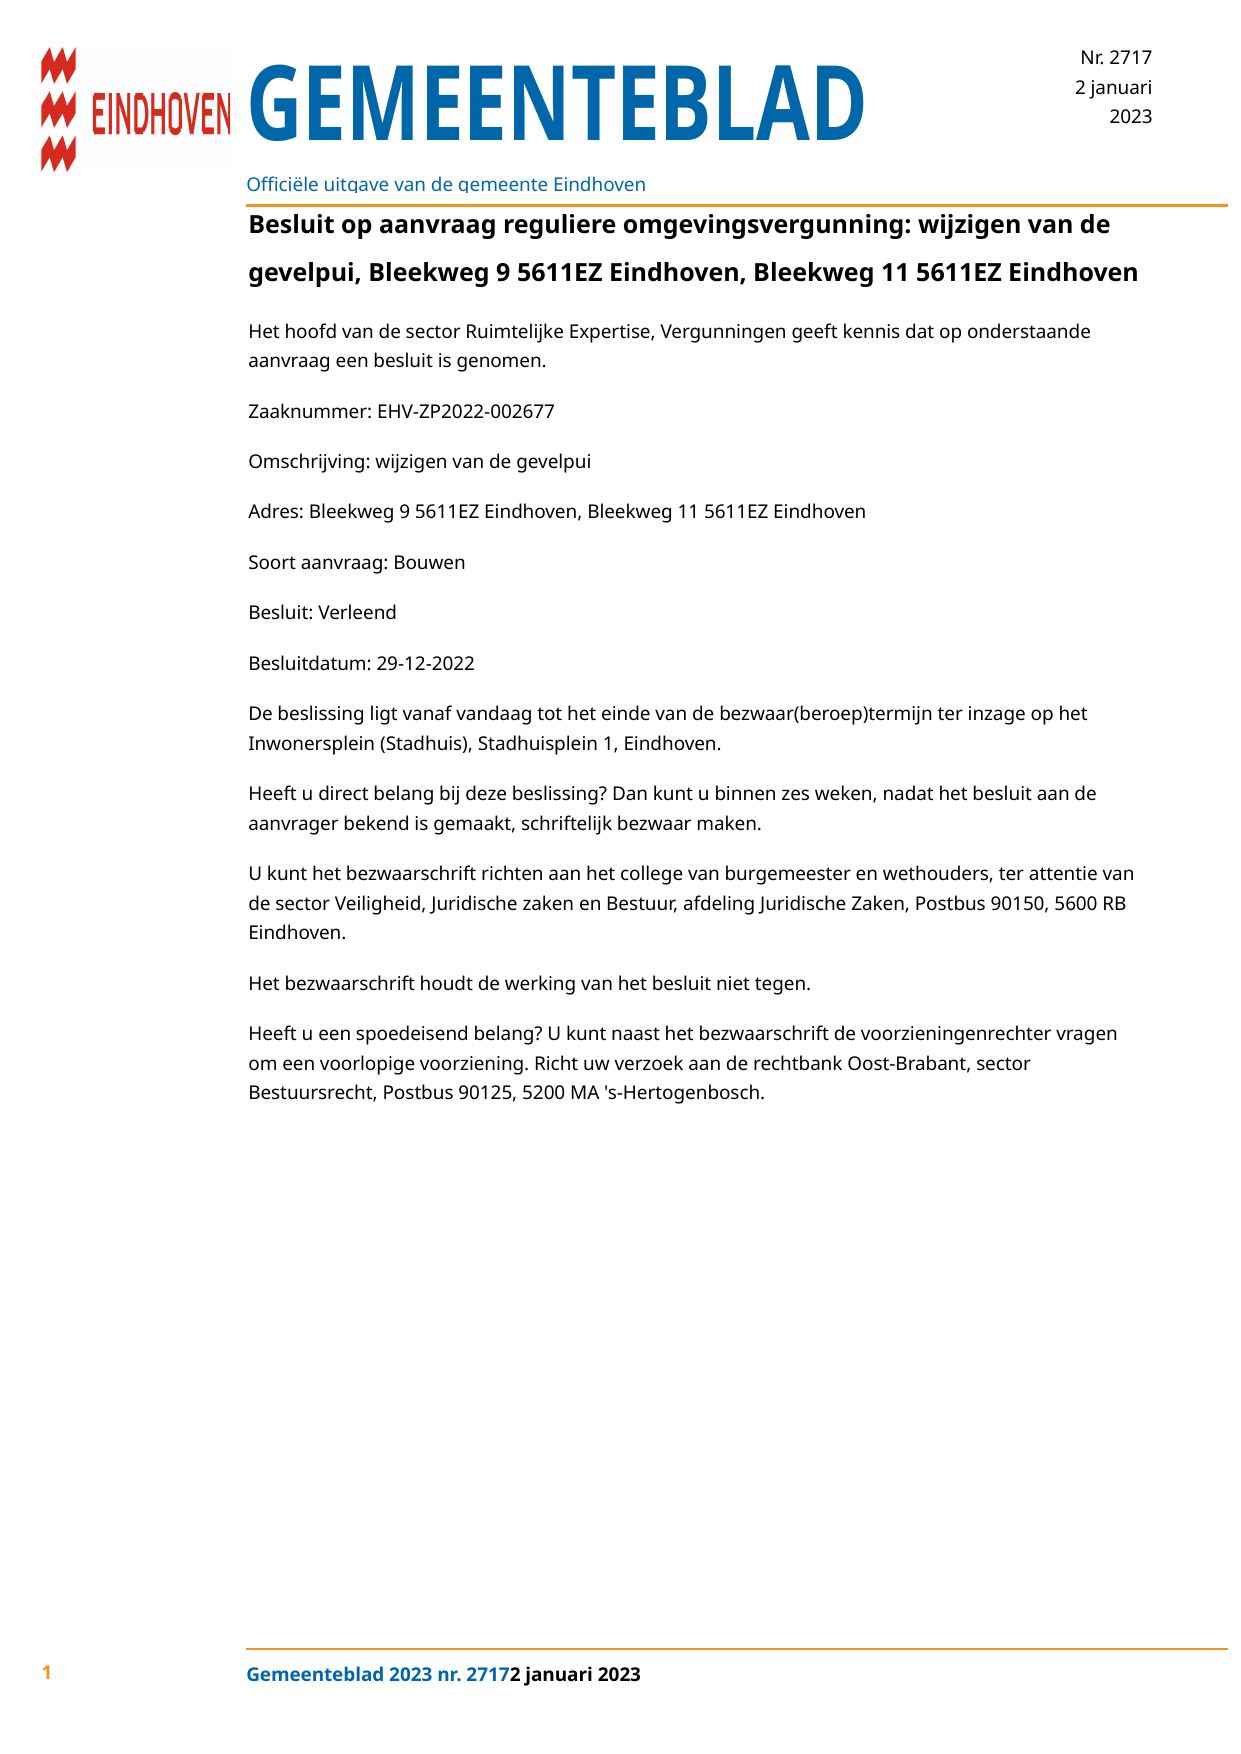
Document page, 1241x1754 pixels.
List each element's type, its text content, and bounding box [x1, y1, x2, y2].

text Heeft u direct belang bij deze beslissing? Dan kunt u binnen zes weken, nadat het besluit aan de aanvrager bekend is gemaakt, schriftelijk bezwaar maken. [248, 780, 1152, 836]
text Het hoofd van de sector Ruimtelijke Expertise, Vergunningen geeft kennis dat op onderstaande aanvraag een besluit is genomen. [248, 318, 1152, 373]
text Soort aanvraag: Bouwen [248, 549, 1152, 575]
text Omschrijving: wijzigen van de gevelpui [248, 448, 1152, 474]
text U kunt het bezwaarschrift richten aan het college van burgemeester en wethouders, ter attentie van de sector Veiligheid, Juridische zaken en Bestuur, afdeling Juridische Zaken, Postbus 90150, 5600 RB Eindhoven. [248, 860, 1152, 945]
text Zaaknummer: EHV-ZP2022-002677 [248, 398, 1152, 424]
text Het bezwaarschrift houdt de werking van het besluit niet tegen. [248, 970, 1152, 996]
text Besluit op aanvraag reguliere omgevingsvergunning: wijzigen van de gevelpui, Bleekweg 9 5611EZ Eindhoven, Bleekweg 11 5611EZ Eindhoven [248, 207, 1152, 288]
text Besluit: Verleend [248, 599, 1152, 625]
text Besluitdatum: 29-12-2022 [248, 650, 1152, 676]
text Heeft u een spoedeisend belang? U kunt naast het bezwaarschrift de voorzieningenrechter vragen om een voorlopige voorziening. Richt uw verzoek aan de rechtbank Oost-Brabant, sector Bestuursrecht, Postbus 90125, 5200 MA 's-Hertogenbosch. [248, 1020, 1152, 1105]
text De beslissing ligt vanaf vandaag tot het einde van de bezwaar(beroep)termijn ter inzage op het Inwonersplein (Stadhuis), Stadhuisplein 1, Eindhoven. [248, 700, 1152, 756]
picture [41, 47, 231, 172]
text Adres: Bleekweg 9 5611EZ Eindhoven, Bleekweg 11 5611EZ Eindhoven [248, 499, 1152, 524]
